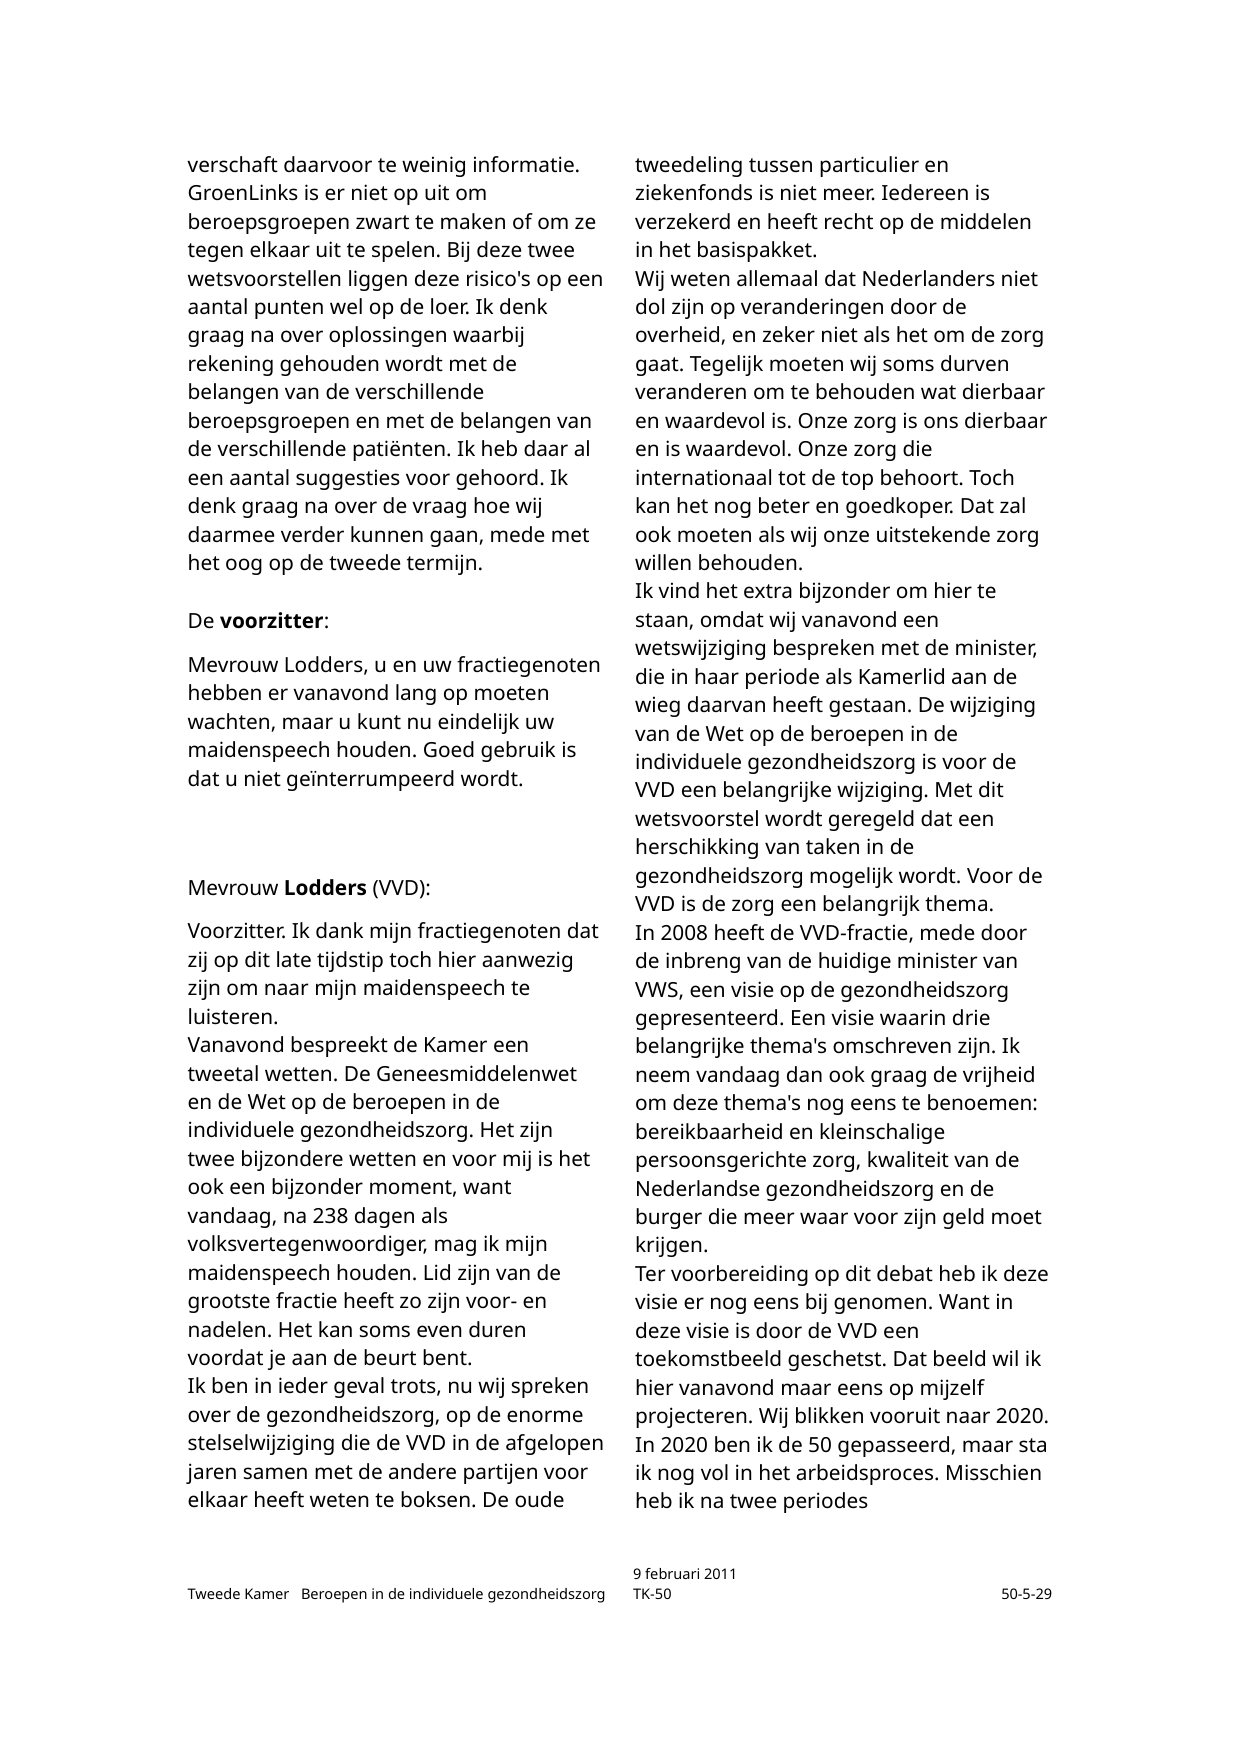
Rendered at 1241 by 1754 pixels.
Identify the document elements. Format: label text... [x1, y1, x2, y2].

text Wij weten allemaal dat Nederlanders niet dol zijn op veranderingen door de overheid, en zeker niet als het om de zorg gaat. Tegelijk moeten wij soms durven veranderen om te behouden wat dierbaar en waardevol is. Onze zorg is ons dierbaar en is waardevol. Onze zorg die internationaal tot de top behoort. Toch kan het nog beter en goedkoper. Dat zal ook moeten als wij onze uitstekende zorg willen behouden. [635, 264, 1053, 577]
text Voorzitter. Ik dank mijn fractiegenoten dat zij op dit late tijdstip toch hier aanwezig zijn om naar mijn maidenspeech te luisteren. [187, 917, 605, 1030]
text GroenLinks is er niet op uit om beroepsgroepen zwart te maken of om ze tegen elkaar uit te spelen. Bij deze twee wetsvoorstellen liggen deze risico's op een aantal punten wel op de loer. Ik denk graag na over oplossingen waarbij rekening gehouden wordt met de belangen van de verschillende beroepsgroepen en met de belangen van de verschillende patiënten. Ik heb daar al een aantal suggesties voor gehoord. Ik denk graag na over de vraag hoe wij daarmee verder kunnen gaan, mede met het oog op de tweede termijn. [187, 178, 605, 577]
text Vanavond bespreekt de Kamer een tweetal wetten. De Geneesmiddelenwet en de Wet op de beroepen in de individuele gezondheidszorg. Het zijn twee bijzondere wetten en voor mij is het ook een bijzonder moment, want vandaag, na 238 dagen als volksvertegenwoordiger, mag ik mijn maidenspeech houden. Lid zijn van de grootste fractie heeft zo zijn voor- en nadelen. Het kan soms even duren voordat je aan de beurt bent. [187, 1030, 605, 1372]
text Ik vind het extra bijzonder om hier te staan, omdat wij vanavond een wetswijziging bespreken met de minister, die in haar periode als Kamerlid aan de wieg daarvan heeft gestaan. De wijziging van de Wet op de beroepen in de individuele gezondheidszorg is voor de VVD een belangrijke wijziging. Met dit wetsvoorstel wordt geregeld dat een herschikking van taken in de gezondheidszorg mogelijk wordt. Voor de VVD is de zorg een belangrijk thema. [635, 577, 1053, 918]
text  [187, 822, 605, 851]
text Mevrouw Lodders, u en uw fractiegenoten hebben er vanavond lang op moeten wachten, maar u kunt nu eindelijk uw maidenspeech houden. Goed gebruik is dat u niet geïnterrumpeerd wordt. [187, 650, 605, 792]
text verschaft daarvoor te weinig informatie. [187, 150, 605, 178]
text In 2008 heeft de VVD-fractie, mede door de inbreng van de huidige minister van VWS, een visie op de gezondheidszorg gepresenteerd. Een visie waarin drie belangrijke thema's omschreven zijn. Ik neem vandaag dan ook graag de vrijheid om deze thema's nog eens te benoemen: bereikbaarheid en kleinschalige persoonsgerichte zorg, kwaliteit van de Nederlandse gezondheidszorg en de burger die meer waar voor zijn geld moet krijgen. [635, 918, 1053, 1259]
text Mevrouw Lodders (VVD): [187, 873, 605, 902]
text Ik ben in ieder geval trots, nu wij spreken over de gezondheidszorg, op de enorme stelselwijziging die de VVD in de afgelopen jaren samen met de andere partijen voor elkaar heeft weten te boksen. De oude [187, 1372, 605, 1514]
text Ter voorbereiding op dit debat heb ik deze visie er nog eens bij genomen. Want in deze visie is door de VVD een toekomstbeeld geschetst. Dat beeld wil ik hier vanavond maar eens op mijzelf projecteren. Wij blikken vooruit naar 2020. In 2020 ben ik de 50 gepasseerd, maar sta ik nog vol in het arbeidsproces. Misschien heb ik na twee periodes [635, 1259, 1053, 1515]
text De voorzitter: [187, 607, 605, 635]
text tweedeling tussen particulier en ziekenfonds is niet meer. Iedereen is verzekerd en heeft recht op de middelen in het basispakket. [635, 150, 1053, 264]
